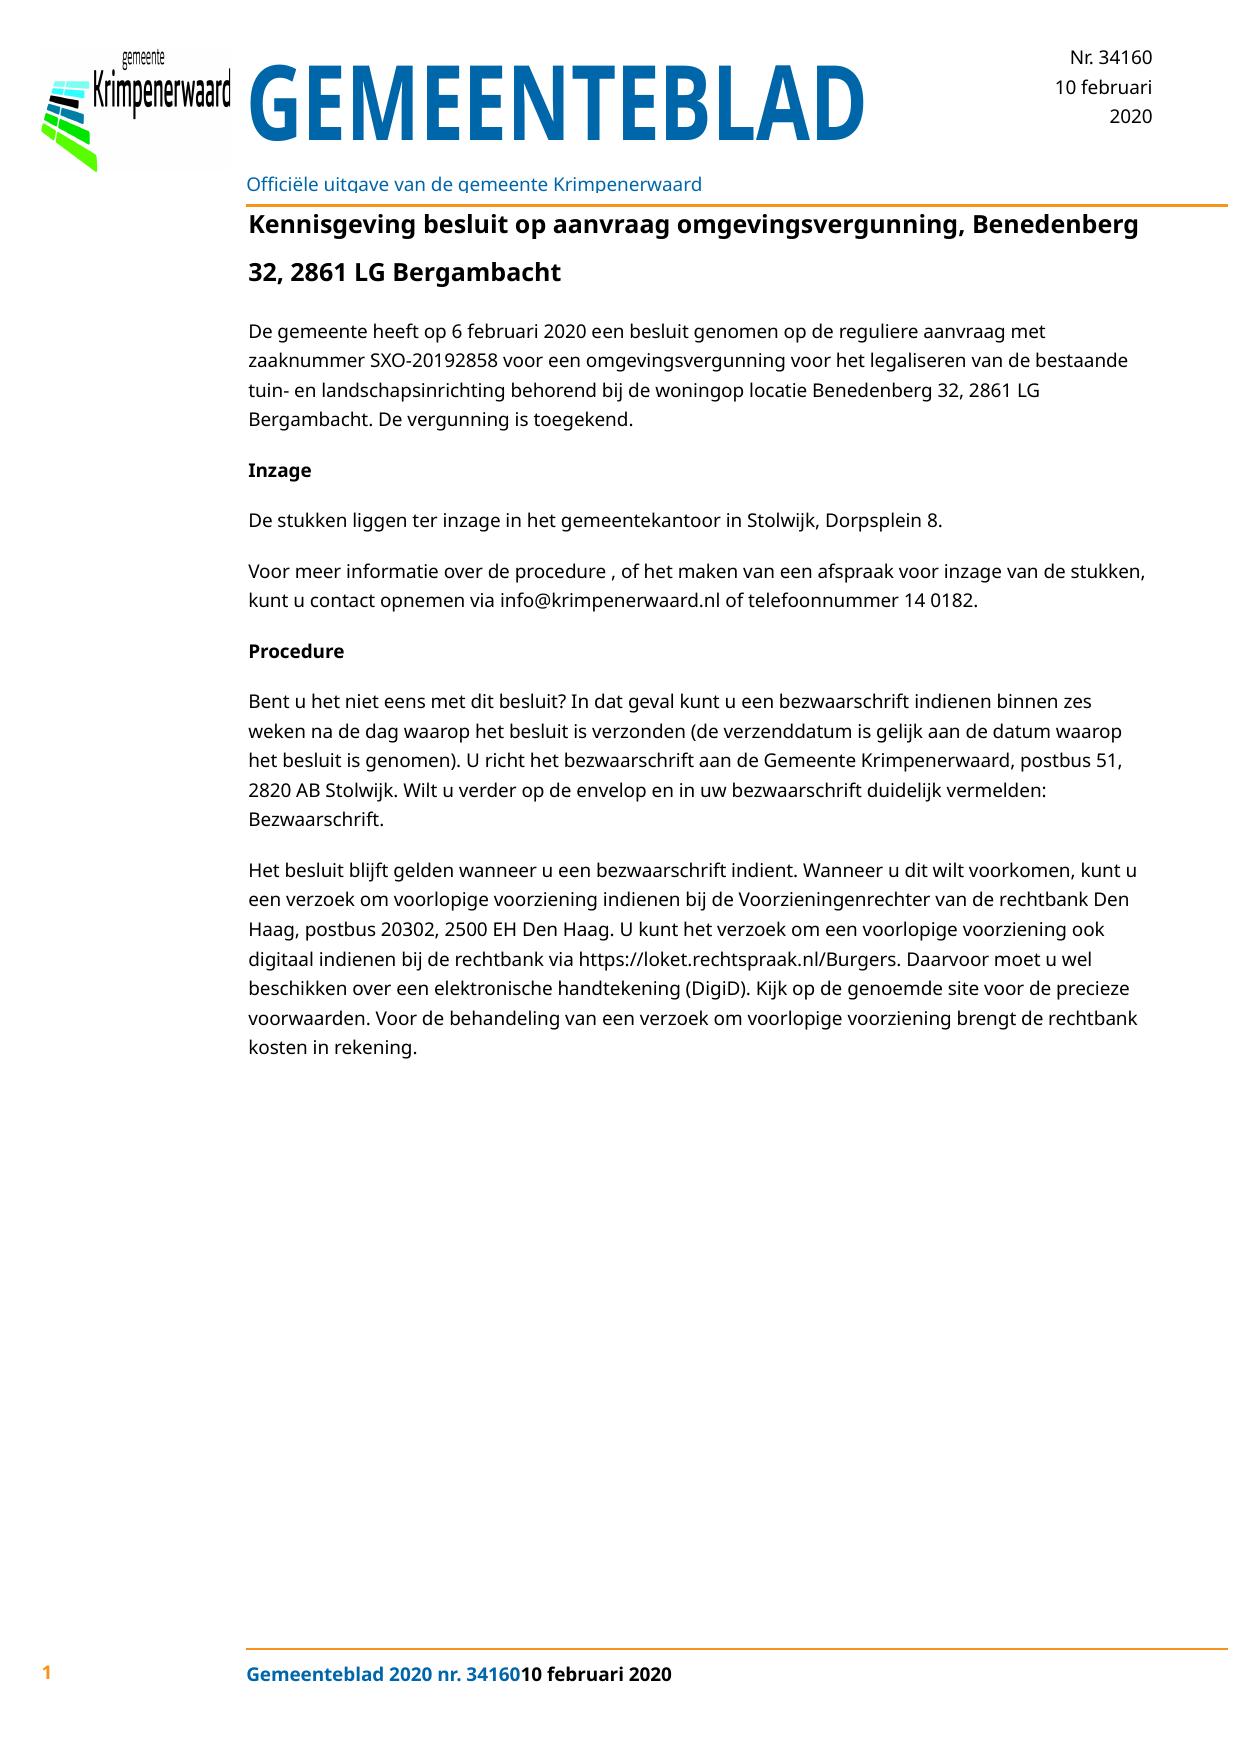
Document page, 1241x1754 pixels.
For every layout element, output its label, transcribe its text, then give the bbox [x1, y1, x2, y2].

text Bent u het niet eens met dit besluit? In dat geval kunt u een bezwaarschrift indienen binnen zes weken na de dag waarop het besluit is verzonden (de verzenddatum is gelijk aan de datum waarop het besluit is genomen). U richt het bezwaarschrift aan de Gemeente Krimpenerwaard, postbus 51, 2820 AB Stolwijk. Wilt u verder op de envelop en in uw bezwaarschrift duidelijk vermelden: Bezwaarschrift. [248, 688, 1152, 832]
text Inzage [248, 457, 1152, 483]
text Procedure [248, 638, 1152, 664]
text Voor meer informatie over de procedure , of het maken van een afspraak voor inzage van de stukken, kunt u contact opnemen via info@krimpenerwaard.nl of telefoonnummer 14 0182. [248, 558, 1152, 613]
text De gemeente heeft op 6 februari 2020 een besluit genomen op de reguliere aanvraag met zaaknummer SXO-20192858 voor een omgevingsvergunning voor het legaliseren van de bestaande tuin- en landschapsinrichting behorend bij de woningop locatie Benedenberg 32, 2861 LG Bergambacht. De vergunning is toegekend. [248, 318, 1152, 432]
text Het besluit blijft gelden wanneer u een bezwaarschrift indient. Wanneer u dit wilt voorkomen, kunt u een verzoek om voorlopige voorziening indienen bij de Voorzieningenrechter van de rechtbank Den Haag, postbus 20302, 2500 EH Den Haag. U kunt het verzoek om een voorlopige voorziening ook digitaal indienen bij de rechtbank via https://loket.rechtspraak.nl/Burgers. Daarvoor moet u wel beschikken over een elektronische handtekening (DigiD). Kijk op de genoemde site voor de precieze voorwaarden. Voor de behandeling van een verzoek om voorlopige voorziening brengt de rechtbank kosten in rekening. [248, 857, 1152, 1060]
text Kennisgeving besluit op aanvraag omgevingsvergunning, Benedenberg 32, 2861 LG Bergambacht [248, 207, 1152, 288]
picture [41, 47, 231, 172]
text De stukken liggen ter inzage in het gemeentekantoor in Stolwijk, Dorpsplein 8. [248, 507, 1152, 533]
